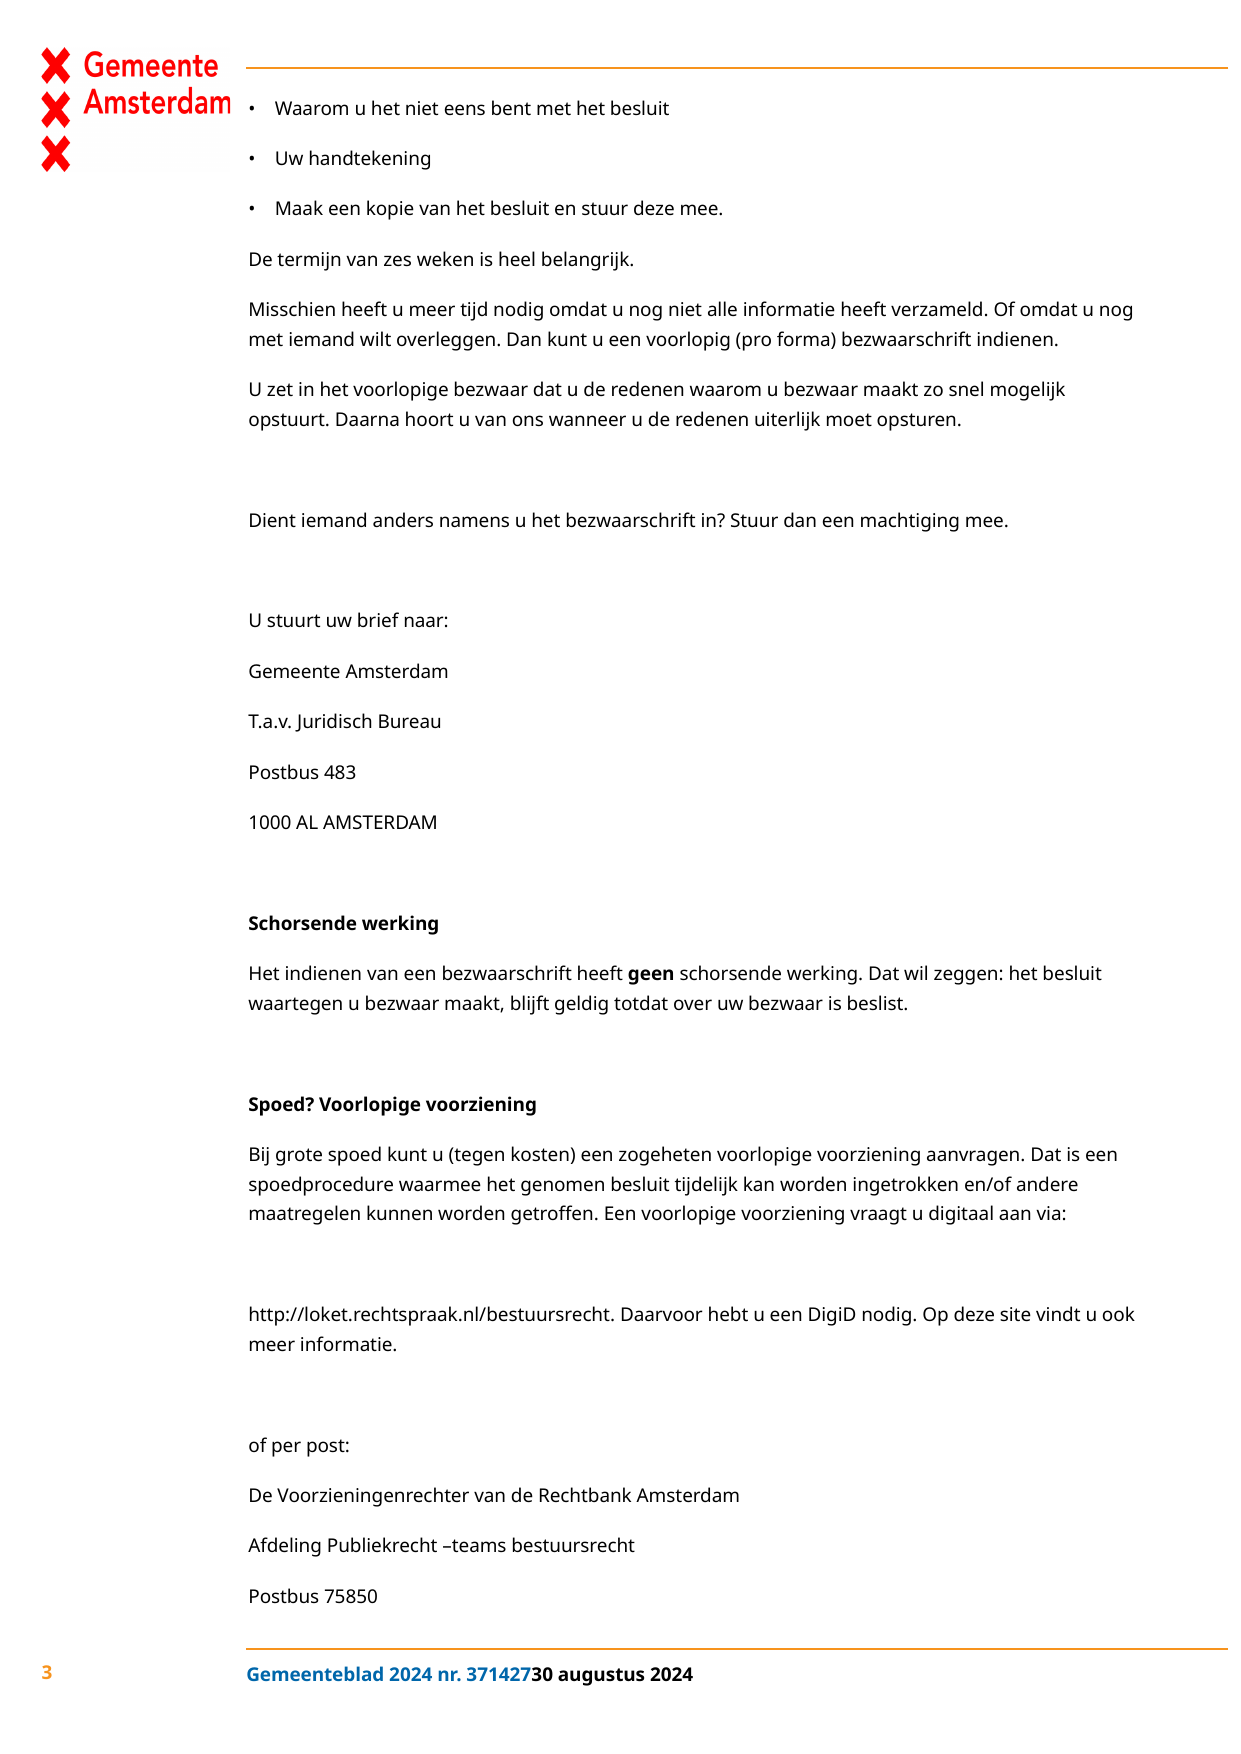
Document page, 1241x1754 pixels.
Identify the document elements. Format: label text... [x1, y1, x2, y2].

text of per post: [248, 1432, 1152, 1458]
text Spoed? Voorlopige voorziening [248, 1091, 1152, 1117]
text http://loket.rechtspraak.nl/bestuursrecht. Daarvoor hebt u een DigiD nodig. Op deze site vindt u ook meer informatie. [248, 1301, 1152, 1357]
text T.a.v. Juridisch Bureau [248, 708, 1152, 734]
text • Waarom u het niet eens bent met het besluit [248, 95, 1152, 121]
text Postbus 75850 [248, 1583, 1152, 1609]
text • Maak een kopie van het besluit en stuur deze mee. [248, 196, 1152, 221]
text Postbus 483 [248, 759, 1152, 785]
text • Uw handtekening [248, 145, 1152, 171]
text Gemeente Amsterdam [248, 658, 1152, 684]
text U zet in het voorlopige bezwaar dat u de redenen waarom u bezwaar maakt zo snel mogelijk opstuurt. Daarna hoort u van ons wanneer u de redenen uiterlijk moet opsturen. [248, 376, 1152, 432]
text Schorsende werking [248, 910, 1152, 936]
text De termijn van zes weken is heel belangrijk. [248, 246, 1152, 272]
picture [41, 47, 231, 172]
text 1000 AL AMSTERDAM [248, 809, 1152, 835]
text Dient iemand anders namens u het bezwaarschrift in? Stuur dan een machtiging mee. [248, 507, 1152, 533]
text Misschien heeft u meer tijd nodig omdat u nog niet alle informatie heeft verzameld. Of omdat u nog met iemand wilt overleggen. Dan kunt u een voorlopig (pro forma) bezwaarschrift indienen. [248, 296, 1152, 352]
text Afdeling Publiekrecht –teams bestuursrecht [248, 1533, 1152, 1558]
text Bij grote spoed kunt u (tegen kosten) een zogeheten voorlopige voorziening aanvragen. Dat is een spoedprocedure waarmee het genomen besluit tijdelijk kan worden ingetrokken en/of andere maatregelen kunnen worden getroffen. Een voorlopige voorziening vraagt u digitaal aan via: [248, 1141, 1152, 1226]
text De Voorzieningenrechter van de Rechtbank Amsterdam [248, 1482, 1152, 1508]
text U stuurt uw brief naar: [248, 608, 1152, 633]
text Het indienen van een bezwaarschrift heeft geen schorsende werking. Dat wil zeggen: het besluit waartegen u bezwaar maakt, blijft geldig totdat over uw bezwaar is beslist. [248, 961, 1152, 1016]
